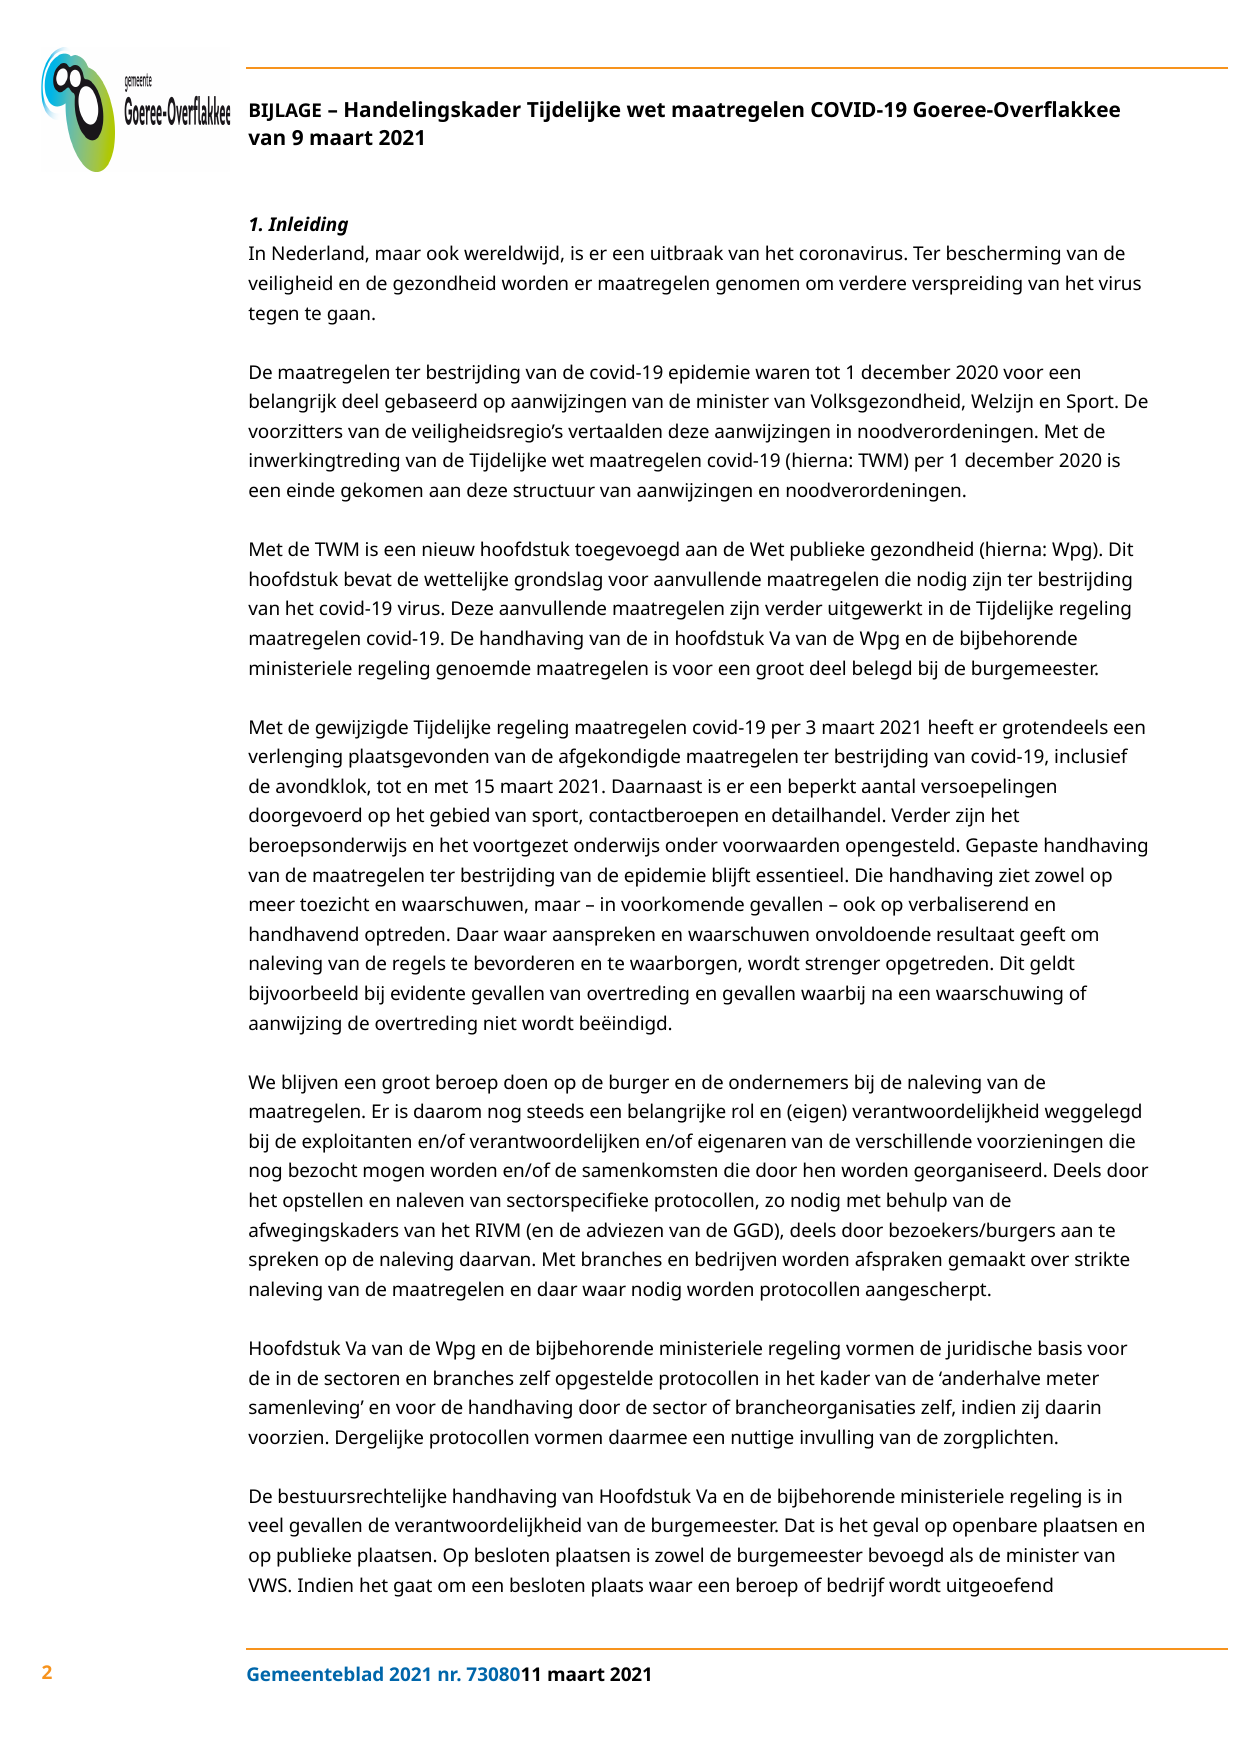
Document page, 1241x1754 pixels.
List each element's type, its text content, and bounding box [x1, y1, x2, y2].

text De bestuursrechtelijke handhaving van Hoofdstuk Va en de bijbehorende ministeriele regeling is in veel gevallen de verantwoordelijkheid van de burgemeester. Dat is het geval op openbare plaatsen en op publieke plaatsen. Op besloten plaatsen is zowel de burgemeester bevoegd als de minister van VWS. Indien het gaat om een besloten plaats waar een beroep of bedrijf wordt uitgeoefend [248, 1483, 1152, 1597]
picture [41, 47, 231, 172]
text In Nederland, maar ook wereldwijd, is er een uitbraak van het coronavirus. Ter bescherming van de veiligheid en de gezondheid worden er maatregelen genomen om verdere verspreiding van het virus tegen te gaan. [248, 241, 1152, 325]
text 1. Inleiding [248, 211, 1152, 237]
text Hoofdstuk Va van de Wpg en de bijbehorende ministeriele regeling vormen de juridische basis voor de in de sectoren en branches zelf opgestelde protocollen in het kader van de ‘anderhalve meter samenleving’ en voor de handhaving door de sector of brancheorganisaties zelf, indien zij daarin voorzien. Dergelijke protocollen vormen daarmee een nuttige invulling van de zorgplichten. [248, 1335, 1152, 1449]
text De maatregelen ter bestrijding van de covid-19 epidemie waren tot 1 december 2020 voor een belangrijk deel gebaseerd op aanwijzingen van de minister van Volksgezondheid, Welzijn en Sport. De voorzitters van de veiligheidsregio’s vertaalden deze aanwijzingen in noodverordeningen. Met de inwerkingtreding van de Tijdelijke wet maatregelen covid-19 (hierna: TWM) per 1 december 2020 is een einde gekomen aan deze structuur van aanwijzingen en noodverordeningen. [248, 359, 1152, 503]
text Met de TWM is een nieuw hoofdstuk toegevoegd aan de Wet publieke gezondheid (hierna: Wpg). Dit hoofdstuk bevat de wettelijke grondslag voor aanvullende maatregelen die nodig zijn ter bestrijding van het covid-19 virus. Deze aanvullende maatregelen zijn verder uitgewerkt in de Tijdelijke regeling maatregelen covid-19. De handhaving van de in hoofdstuk Va van de Wpg en de bijbehorende ministeriele regeling genoemde maatregelen is voor een groot deel belegd bij de burgemeester. [248, 536, 1152, 680]
text We blijven een groot beroep doen op de burger en de ondernemers bij de naleving van de maatregelen. Er is daarom nog steeds een belangrijke rol en (eigen) verantwoordelijkheid weggelegd bij de exploitanten en/of verantwoordelijken en/of eigenaren van de verschillende voorzieningen die nog bezocht mogen worden en/of de samenkomsten die door hen worden georganiseerd. Deels door het opstellen en naleven van sectorspecifieke protocollen, zo nodig met behulp van de afwegingskaders van het RIVM (en de adviezen van de GGD), deels door bezoekers/burgers aan te spreken op de naleving daarvan. Met branches en bedrijven worden afspraken gemaakt over strikte naleving van de maatregelen en daar waar nodig worden protocollen aangescherpt. [248, 1069, 1152, 1302]
text Met de gewijzigde Tijdelijke regeling maatregelen covid-19 per 3 maart 2021 heeft er grotendeels een verlenging plaatsgevonden van de afgekondigde maatregelen ter bestrijding van covid-19, inclusief de avondklok, tot en met 15 maart 2021. Daarnaast is er een beperkt aantal versoepelingen doorgevoerd op het gebied van sport, contactberoepen en detailhandel. Verder zijn het beroepsonderwijs en het voortgezet onderwijs onder voorwaarden opengesteld. Gepaste handhaving van de maatregelen ter bestrijding van de epidemie blijft essentieel. Die handhaving ziet zowel op meer toezicht en waarschuwen, maar – in voorkomende gevallen – ook op verbaliserend en handhavend optreden. Daar waar aanspreken en waarschuwen onvoldoende resultaat geeft om naleving van de regels te bevorderen en te waarborgen, wordt strenger opgetreden. Dit geldt bijvoorbeeld bij evidente gevallen van overtreding en gevallen waarbij na een waarschuwing of aanwijzing de overtreding niet wordt beëindigd. [248, 714, 1152, 1035]
text BIJLAGE – Handelingskader Tijdelijke wet maatregelen COVID-19 Goeree-Overflakkee van 9 maart 2021 [248, 95, 1152, 152]
